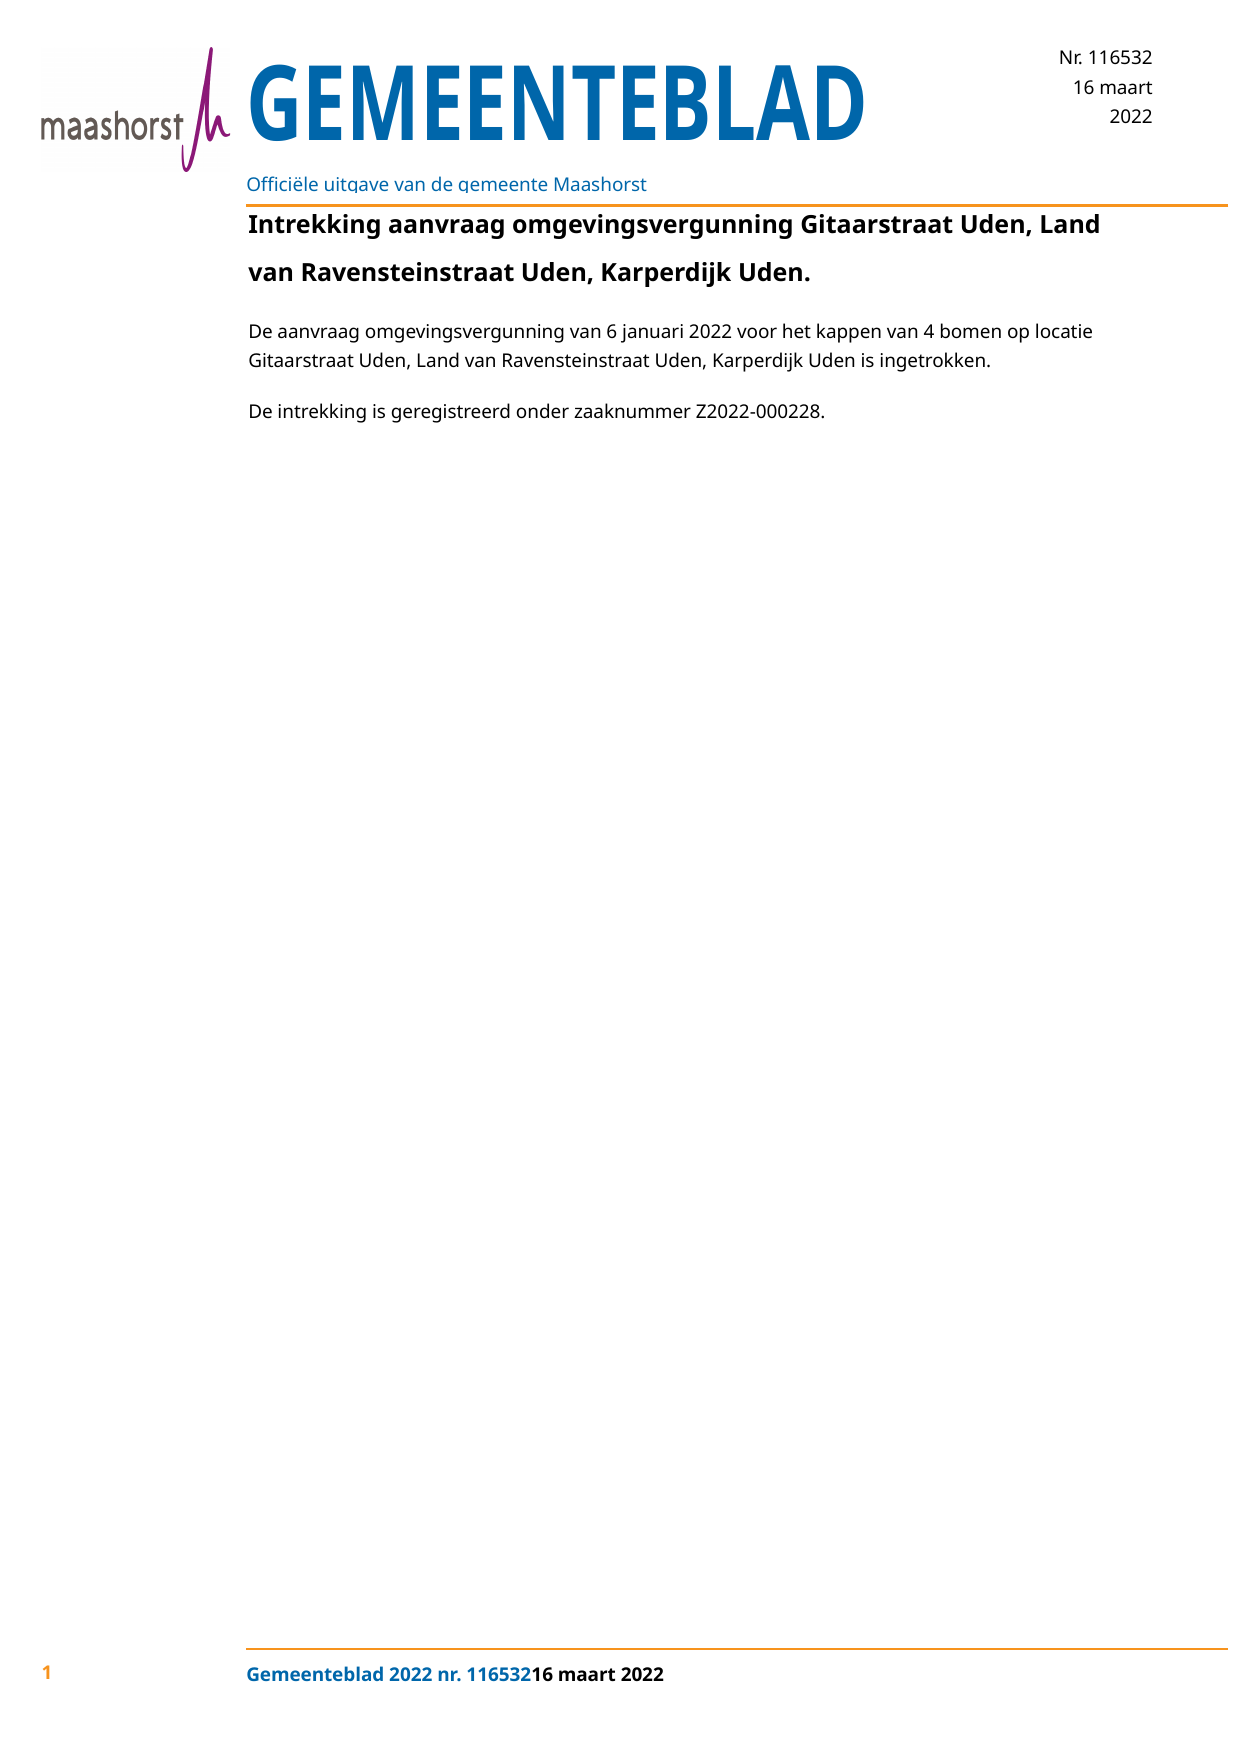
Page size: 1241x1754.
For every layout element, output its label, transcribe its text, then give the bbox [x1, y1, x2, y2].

text Intrekking aanvraag omgevingsvergunning Gitaarstraat Uden, Land van Ravensteinstraat Uden, Karperdijk Uden. [248, 207, 1152, 288]
text De intrekking is geregistreerd onder zaaknummer Z2022-000228. [248, 398, 1152, 424]
picture [41, 47, 231, 172]
text De aanvraag omgevingsvergunning van 6 januari 2022 voor het kappen van 4 bomen op locatie Gitaarstraat Uden, Land van Ravensteinstraat Uden, Karperdijk Uden is ingetrokken. [248, 318, 1152, 373]
